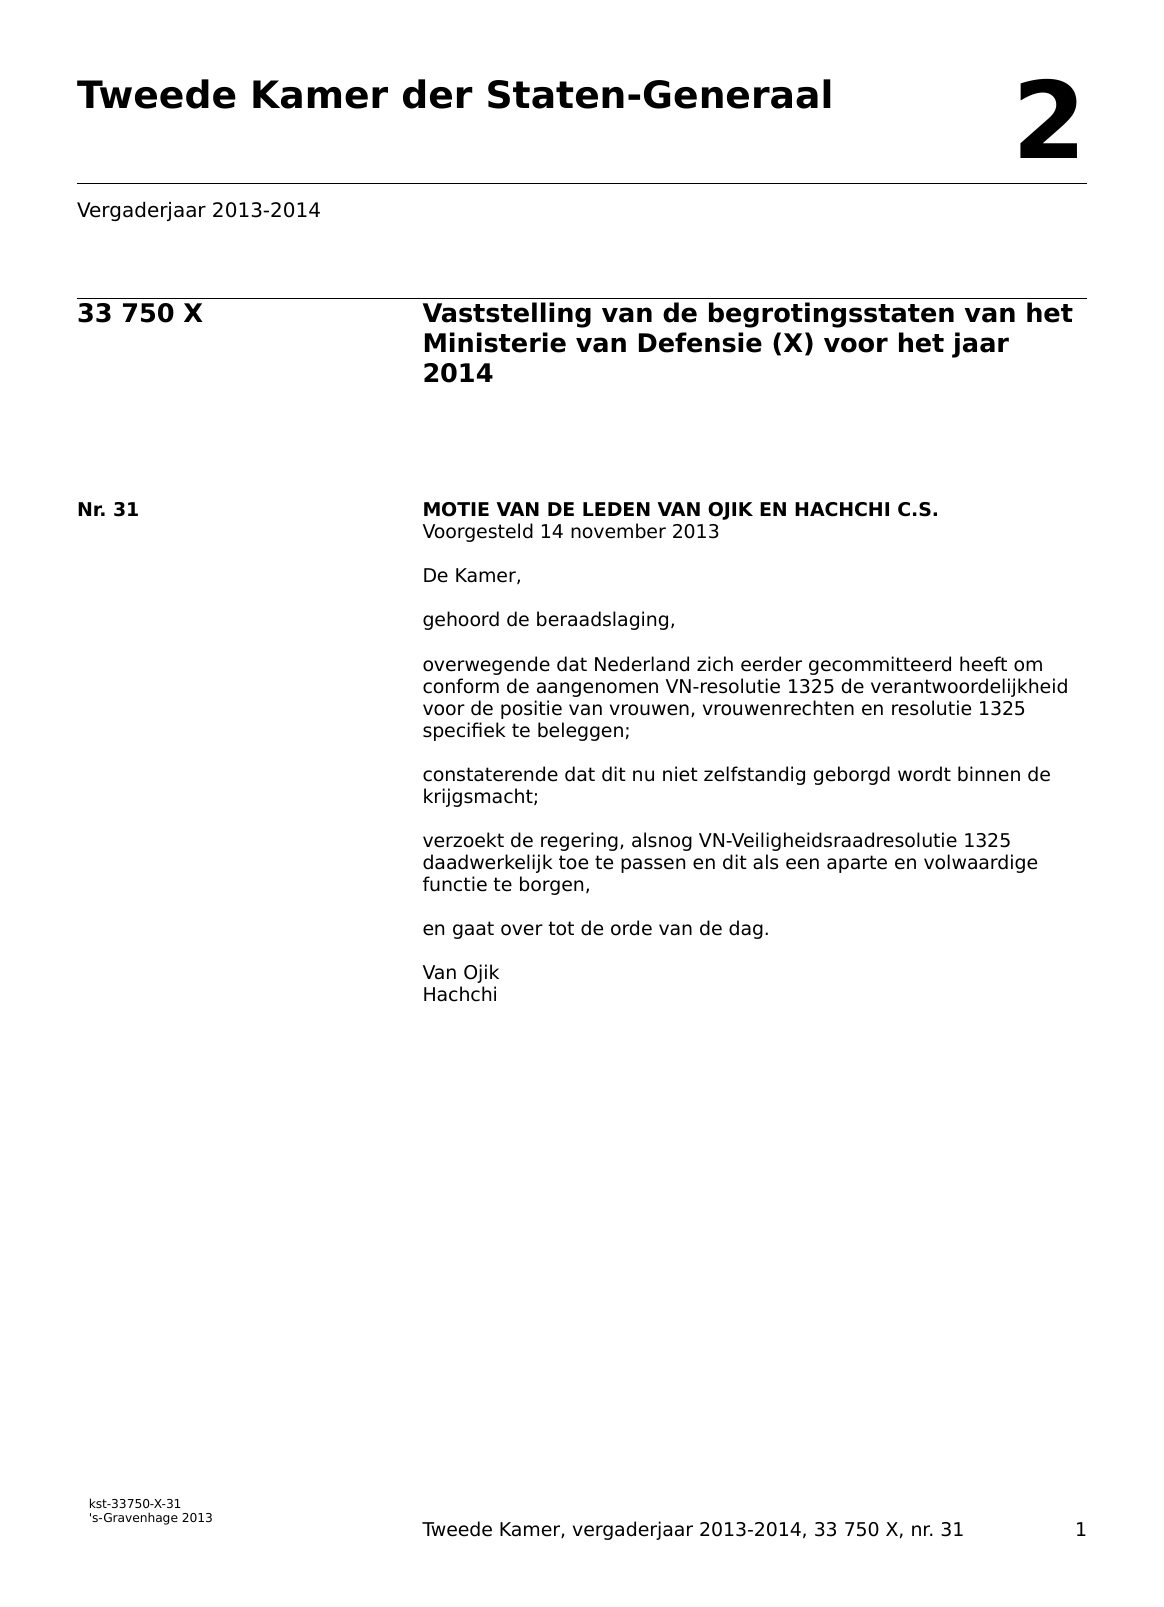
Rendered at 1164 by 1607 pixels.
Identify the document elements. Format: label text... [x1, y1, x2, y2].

text kst-33750-X-31 [88, 1497, 323, 1511]
text Voorgesteld 14 november 2013 [422, 521, 1087, 543]
text overwegende dat Nederland zich eerder gecommitteerd heeft om conform de aangenomen VN-resolutie 1325 de verantwoordelijkheid voor de positie van vrouwen, vrouwenrechten en resolutie 1325 specifiek te beleggen; [422, 653, 1087, 741]
text 's-Gravenhage 2013 [88, 1511, 323, 1525]
text De Kamer, [422, 565, 1087, 587]
table_header Tweede Kamer der Staten-Generaal [77, 59, 886, 183]
text Van Ojik [422, 962, 1087, 984]
text gehoord de beraadslaging, [422, 609, 1087, 631]
text verzoekt de regering, alsnog VN-Veiligheidsraadresolutie 1325 daadwerkelijk toe te passen en dit als een aparte en volwaardige functie te borgen, [422, 830, 1087, 896]
subtitle Nr. 31 MOTIE VAN DE LEDEN VAN OJIK EN HACHCHI C.S. [77, 499, 1087, 521]
subtitle 33 750 X Vaststelling van de begrotingsstaten van het Ministerie van Defensie (X) voor het jaar 2014 [77, 299, 1087, 388]
table_header 2 [886, 59, 1087, 183]
text Hachchi [422, 984, 1087, 1006]
text en gaat over tot de orde van de dag. [422, 918, 1087, 940]
text constaterende dat dit nu niet zelfstandig geborgd wordt binnen de krijgsmacht; [422, 764, 1087, 808]
table_cell Vergaderjaar 2013-2014 [77, 184, 1087, 298]
